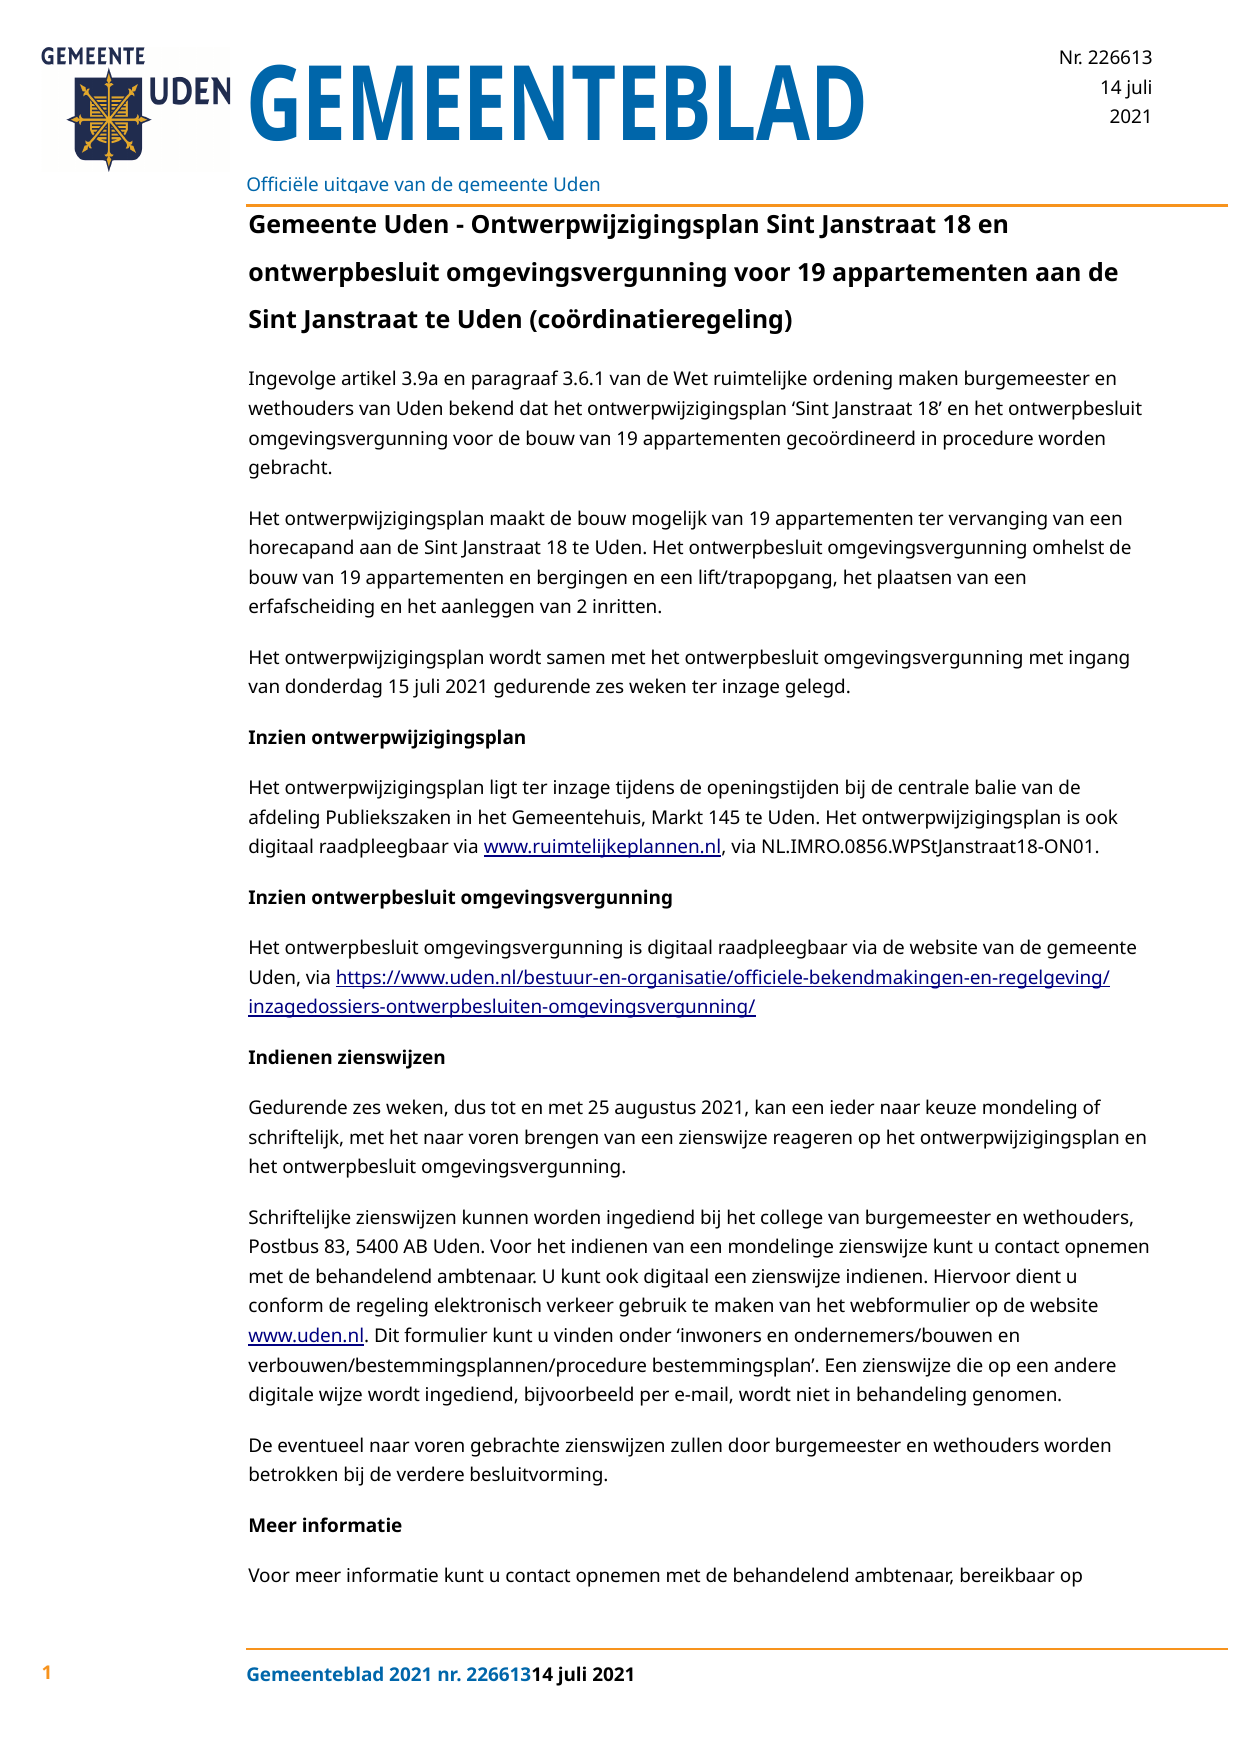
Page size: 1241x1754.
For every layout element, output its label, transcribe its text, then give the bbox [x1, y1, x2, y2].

text Het ontwerpbesluit omgevingsvergunning is digitaal raadpleegbaar via de website van de gemeente Uden, via https://www.uden.nl/bestuur-en-organisatie/officiele-bekendmakingen-en-regelgeving/inzagedossiers-ontwerpbesluiten-omgevingsvergunning/ [248, 934, 1152, 1019]
text Meer informatie [248, 1512, 1152, 1537]
text Indienen zienswijzen [248, 1044, 1152, 1069]
text Schriftelijke zienswijzen kunnen worden ingediend bij het college van burgemeester en wethouders, Postbus 83, 5400 AB Uden. Voor het indienen van een mondelinge zienswijze kunt u contact opnemen met de behandelend ambtenaar. U kunt ook digitaal een zienswijze indienen. Hiervoor dient u conform de regeling elektronisch verkeer gebruik te maken van het webformulier op de website www.uden.nl. Dit formulier kunt u vinden onder ‘inwoners en ondernemers/bouwen en verbouwen/bestemmingsplannen/procedure bestemmingsplan’. Een zienswijze die op een andere digitale wijze wordt ingediend, bijvoorbeeld per e-mail, wordt niet in behandeling genomen. [248, 1204, 1152, 1407]
text Inzien ontwerpbesluit omgevingsvergunning [248, 884, 1152, 909]
text Ingevolge artikel 3.9a en paragraaf 3.6.1 van de Wet ruimtelijke ordening maken burgemeester en wethouders van Uden bekend dat het ontwerpwijzigingsplan ‘Sint Janstraat 18’ en het ontwerpbesluit omgevingsvergunning voor de bouw van 19 appartementen gecoördineerd in procedure worden gebracht. [248, 366, 1152, 480]
text Gedurende zes weken, dus tot en met 25 augustus 2021, kan een ieder naar keuze mondeling of schriftelijk, met het naar voren brengen van een zienswijze reageren op het ontwerpwijzigingsplan en het ontwerpbesluit omgevingsvergunning. [248, 1094, 1152, 1179]
text Voor meer informatie kunt u contact opnemen met de behandelend ambtenaar, bereikbaar op [248, 1562, 1152, 1588]
text Het ontwerpwijzigingsplan maakt de bouw mogelijk van 19 appartementen ter vervanging van een horecapand aan de Sint Janstraat 18 te Uden. Het ontwerpbesluit omgevingsvergunning omhelst de bouw van 19 appartementen en bergingen en een lift/trapopgang, het plaatsen van een erfafscheiding en het aanleggen van 2 inritten. [248, 505, 1152, 619]
text Het ontwerpwijzigingsplan wordt samen met het ontwerpbesluit omgevingsvergunning met ingang van donderdag 15 juli 2021 gedurende zes weken ter inzage gelegd. [248, 644, 1152, 699]
text Het ontwerpwijzigingsplan ligt ter inzage tijdens de openingstijden bij de centrale balie van de afdeling Publiekszaken in het Gemeentehuis, Markt 145 te Uden. Het ontwerpwijzigingsplan is ook digitaal raadpleegbaar via www.ruimtelijkeplannen.nl, via NL.IMRO.0856.WPStJanstraat18-ON01. [248, 774, 1152, 859]
text De eventueel naar voren gebrachte zienswijzen zullen door burgemeester en wethouders worden betrokken bij de verdere besluitvorming. [248, 1432, 1152, 1487]
text Gemeente Uden - Ontwerpwijzigingsplan Sint Janstraat 18 en ontwerpbesluit omgevingsvergunning voor 19 appartementen aan de Sint Janstraat te Uden (coördinatieregeling) [248, 207, 1152, 336]
text Inzien ontwerpwijzigingsplan [248, 724, 1152, 749]
picture [41, 47, 231, 172]
